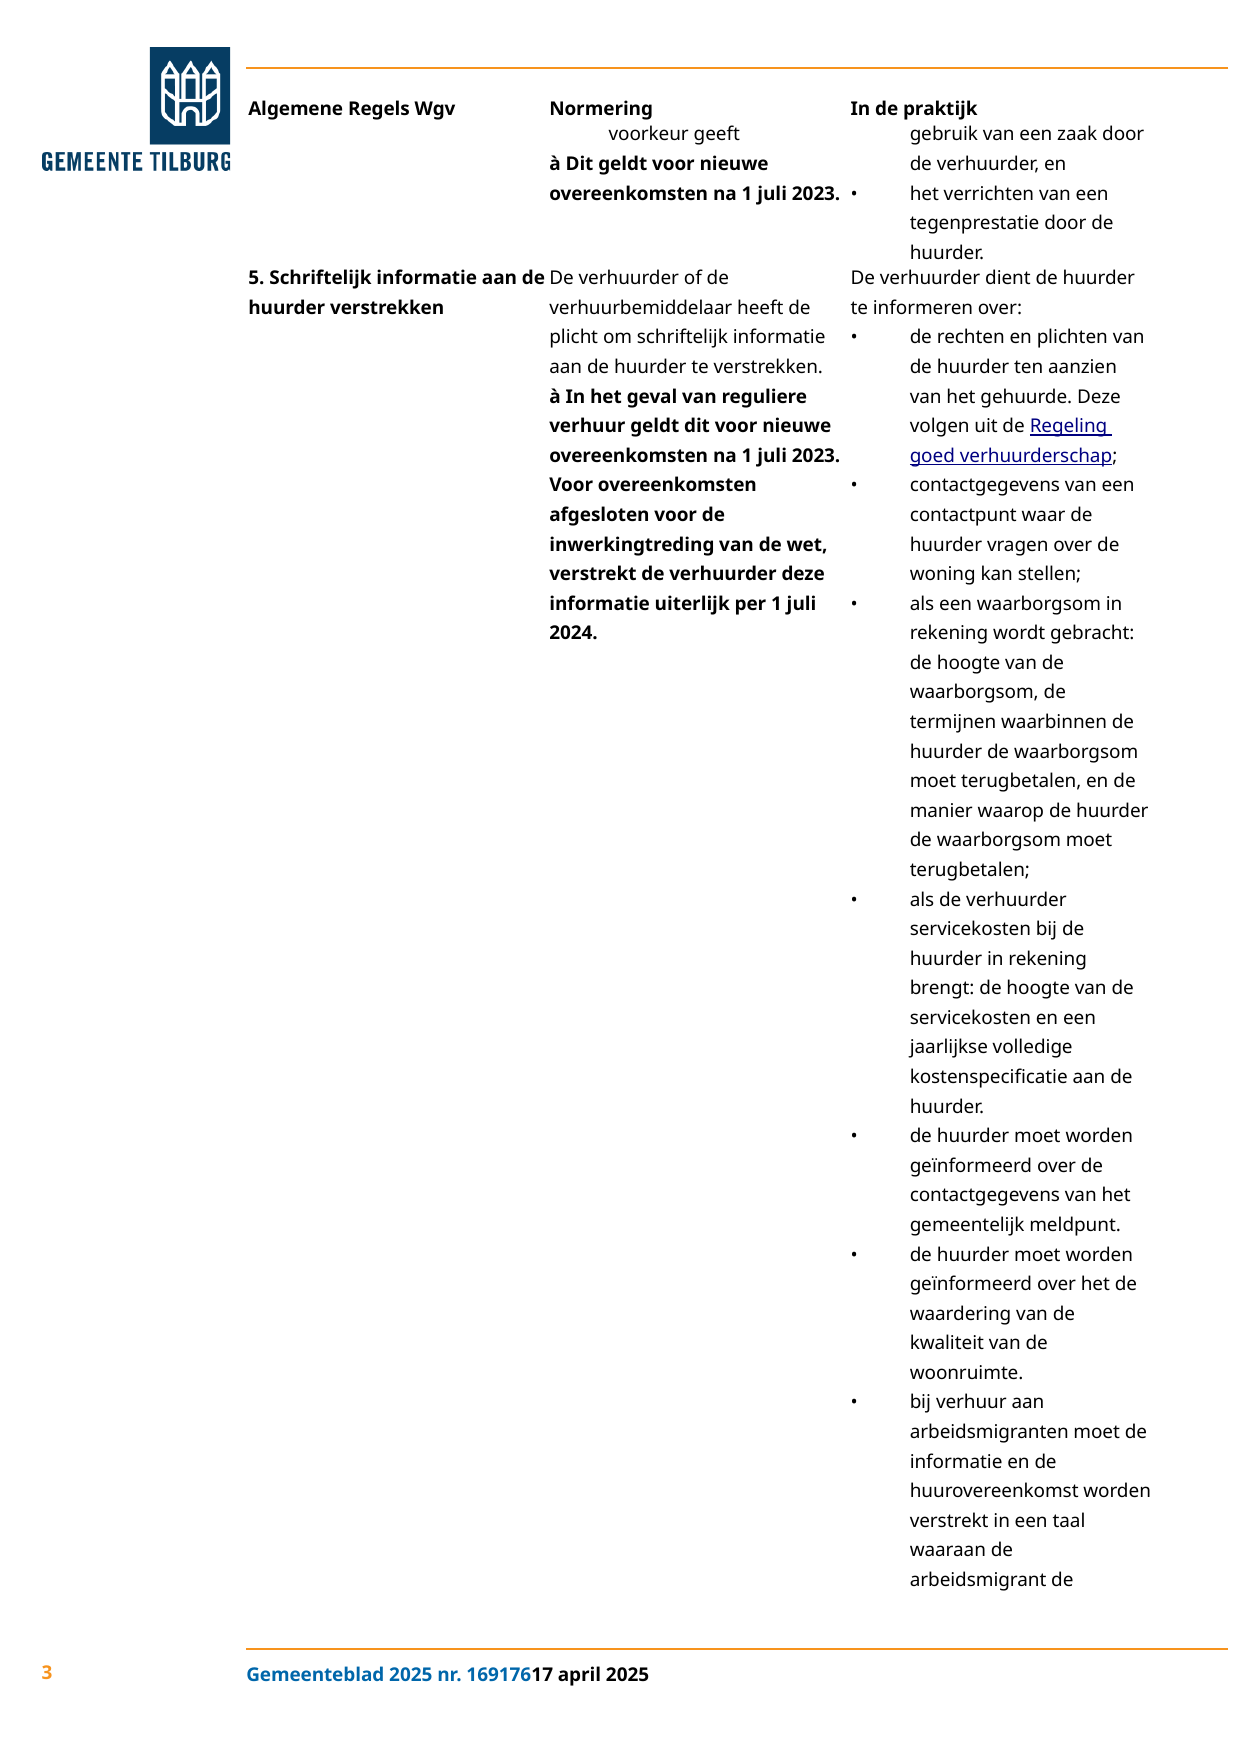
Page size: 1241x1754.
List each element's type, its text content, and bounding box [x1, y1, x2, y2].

table_cell gebruik van een zaak door de verhuurder, en het verrichten van een tegenprestatie door de huurder. [850, 121, 1152, 264]
table_cell voorkeur geeft à Dit geldt voor nieuwe overeenkomsten na 1 juli 2023. [549, 121, 850, 264]
picture [41, 47, 231, 172]
table_cell 5. Schriftelijk informatie aan de huurder verstrekken [248, 265, 549, 1592]
table_cell De verhuurder of de verhuurbemiddelaar heeft de plicht om schriftelijk informatie aan de huurder te verstrekken. à In het geval van reguliere verhuur geldt dit voor nieuwe overeenkomsten na 1 juli 2023. Voor overeenkomsten afgesloten voor de inwerkingtreding van de wet, verstrekt de verhuurder deze informatie uiterlijk per 1 juli 2024. [549, 265, 850, 1592]
table_cell De verhuurder dient de huurder te informeren over: de rechten en plichten van de huurder ten aanzien van het gehuurde. Deze volgen uit de Regeling goed verhuurderschap; contactgegevens van een contactpunt waar de huurder vragen over de woning kan stellen; als een waarborgsom in rekening wordt gebracht: de hoogte van de waarborgsom, de termijnen waarbinnen de huurder de waarborgsom moet terugbetalen, en de manier waarop de huurder de waarborgsom moet terugbetalen; als de verhuurder servicekosten bij de huurder in rekening brengt: de hoogte van de servicekosten en een jaarlijkse volledige kostenspecificatie aan de huurder. de huurder moet worden geïnformeerd over de contactgegevens van het gemeentelijk meldpunt. de huurder moet worden geïnformeerd over het de waardering van de kwaliteit van de woonruimte. bij verhuur aan arbeidsmigranten moet de informatie en de huurovereenkomst worden verstrekt in een taal waaraan de arbeidsmigrant de [850, 265, 1152, 1592]
table_header Normering [549, 95, 850, 121]
table_cell [248, 121, 549, 264]
table_header In de praktijk [850, 95, 1152, 121]
table_header Algemene Regels Wgv [248, 95, 549, 121]
